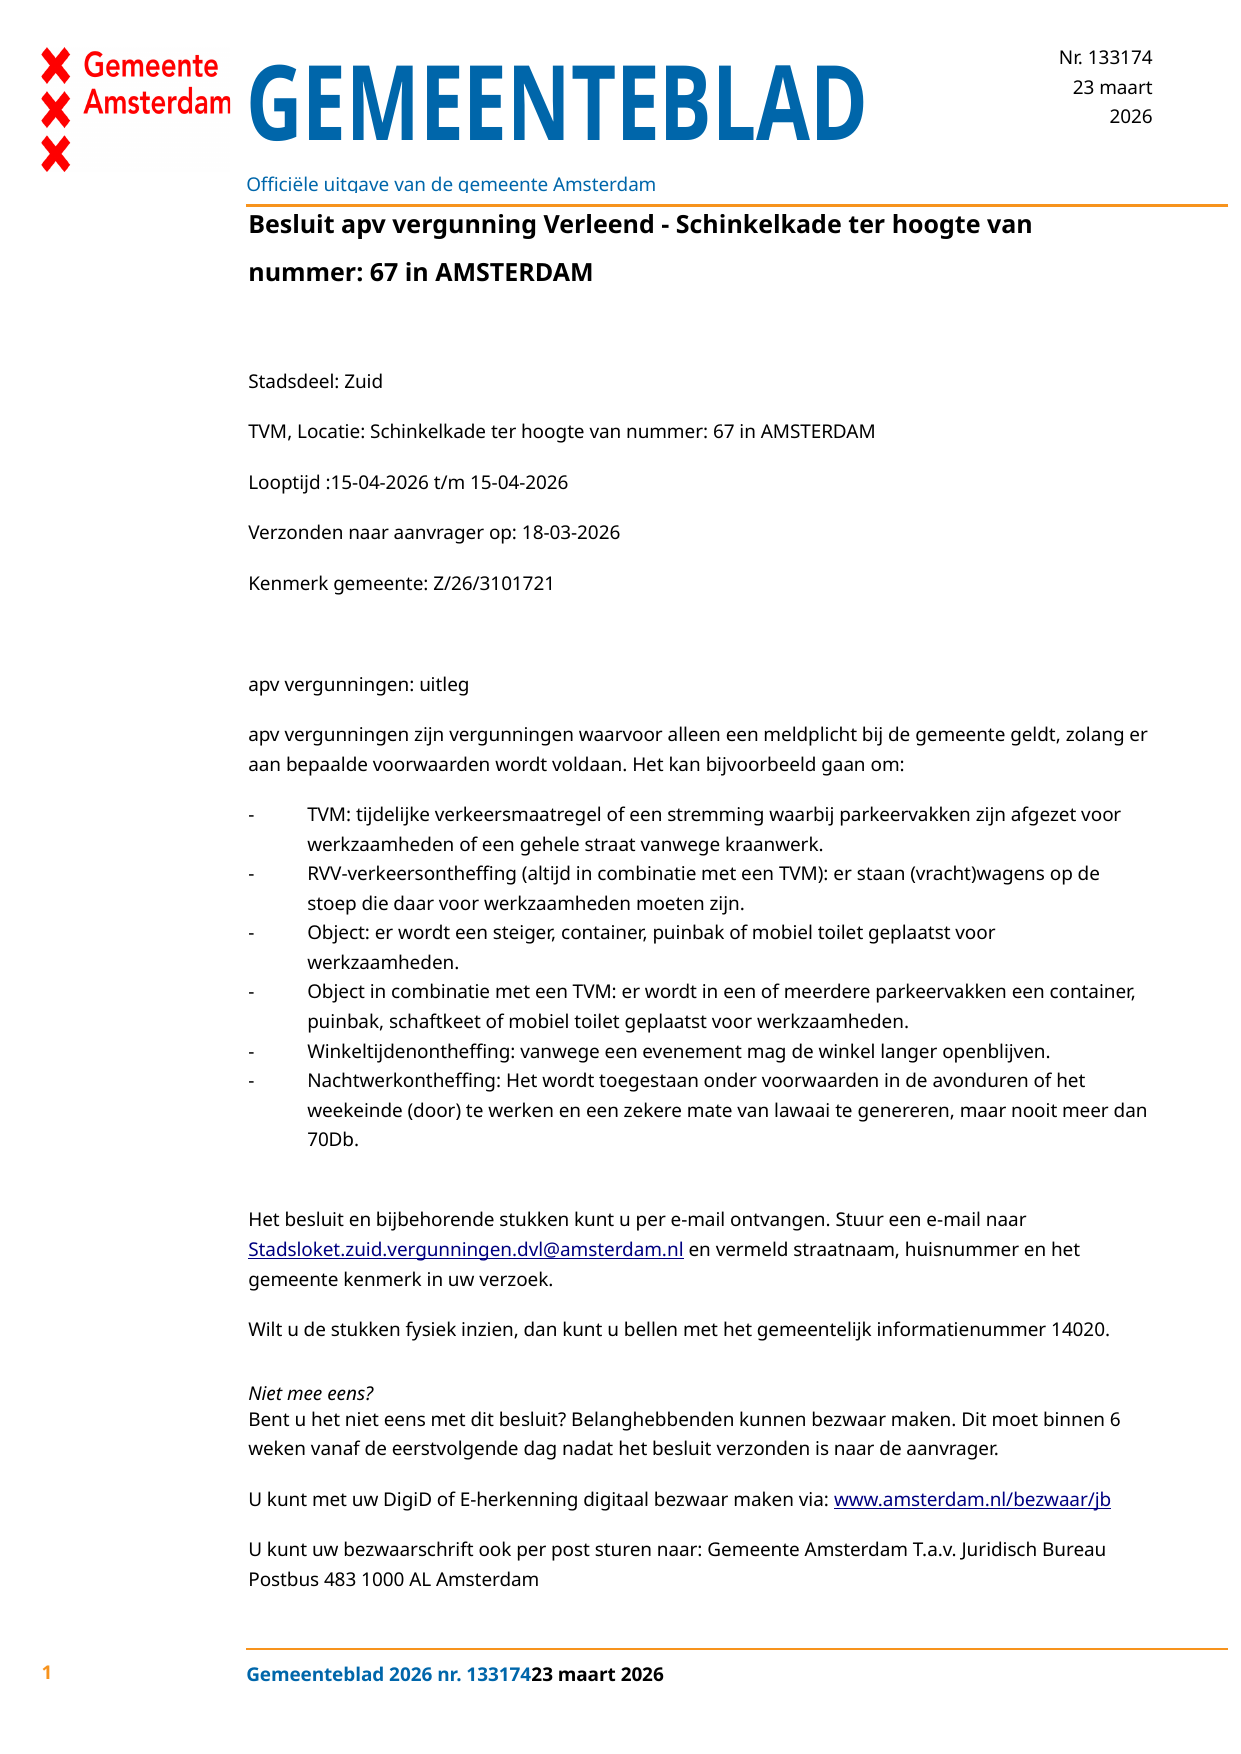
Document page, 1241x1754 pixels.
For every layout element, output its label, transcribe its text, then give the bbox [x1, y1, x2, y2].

text Wilt u de stukken fysiek inzien, dan kunt u bellen met het gemeentelijk informatienummer 14020. [248, 1316, 1152, 1342]
list Winkeltijdenontheffing: vanwege een evenement mag de winkel langer openblijven. [248, 1038, 1152, 1064]
text Looptijd :15-04-2026 t/m 15-04-2026 [248, 469, 1152, 495]
list Nachtwerkontheffing: Het wordt toegestaan onder voorwaarden in de avonduren of het weekeinde (door) te werken en een zekere mate van lawaai te genereren, maar nooit meer dan 70Db. [248, 1067, 1152, 1152]
text Verzonden naar aanvrager op: 18-03-2026 [248, 519, 1152, 545]
text TVM, Locatie: Schinkelkade ter hoogte van nummer: 67 in AMSTERDAM [248, 419, 1152, 444]
text apv vergunningen zijn vergunningen waarvoor alleen een meldplicht bij de gemeente geldt, zolang er aan bepaalde voorwaarden wordt voldaan. Het kan bijvoorbeeld gaan om: [248, 721, 1152, 777]
text apv vergunningen: uitleg [248, 671, 1152, 697]
list Object: er wordt een steiger, container, puinbak of mobiel toilet geplaatst voor werkzaamheden. [248, 919, 1152, 975]
text Het besluit en bijbehorende stukken kunt u per e-mail ontvangen. Stuur een e-mail naar Stadsloket.zuid.vergunningen.dvl@amsterdam.nl en vermeld straatnaam, huisnummer en het gemeente kenmerk in uw verzoek. [248, 1207, 1152, 1292]
text Kenmerk gemeente: Z/26/3101721 [248, 570, 1152, 596]
picture [41, 47, 231, 172]
list Object in combinatie met een TVM: er wordt in een of meerdere parkeervakken een container, puinbak, schaftkeet of mobiel toilet geplaatst voor werkzaamheden. [248, 979, 1152, 1034]
text Stadsdeel: Zuid [248, 368, 1152, 394]
list RVV-verkeersontheffing (altijd in combinatie met een TVM): er staan (vracht)wagens op de stoep die daar voor werkzaamheden moeten zijn. [248, 860, 1152, 916]
list TVM: tijdelijke verkeersmaatregel of een stremming waarbij parkeervakken zijn afgezet voor werkzaamheden of een gehele straat vanwege kraanwerk. [248, 801, 1152, 857]
text U kunt met uw DigiD of E-herkenning digitaal bezwaar maken via: www.amsterdam.nl/bezwaar/jb [248, 1486, 1152, 1512]
text Bent u het niet eens met dit besluit? Belanghebbenden kunnen bezwaar maken. Dit moet binnen 6 weken vanaf de eerstvolgende dag nadat het besluit verzonden is naar de aanvrager. [248, 1406, 1152, 1461]
text U kunt uw bezwaarschrift ook per post sturen naar: Gemeente Amsterdam T.a.v. Juridisch Bureau Postbus 483 1000 AL Amsterdam [248, 1536, 1152, 1592]
text Besluit apv vergunning Verleend - Schinkelkade ter hoogte van nummer: 67 in AMSTERDAM [248, 207, 1152, 288]
text Niet mee eens? [248, 1380, 1152, 1406]
